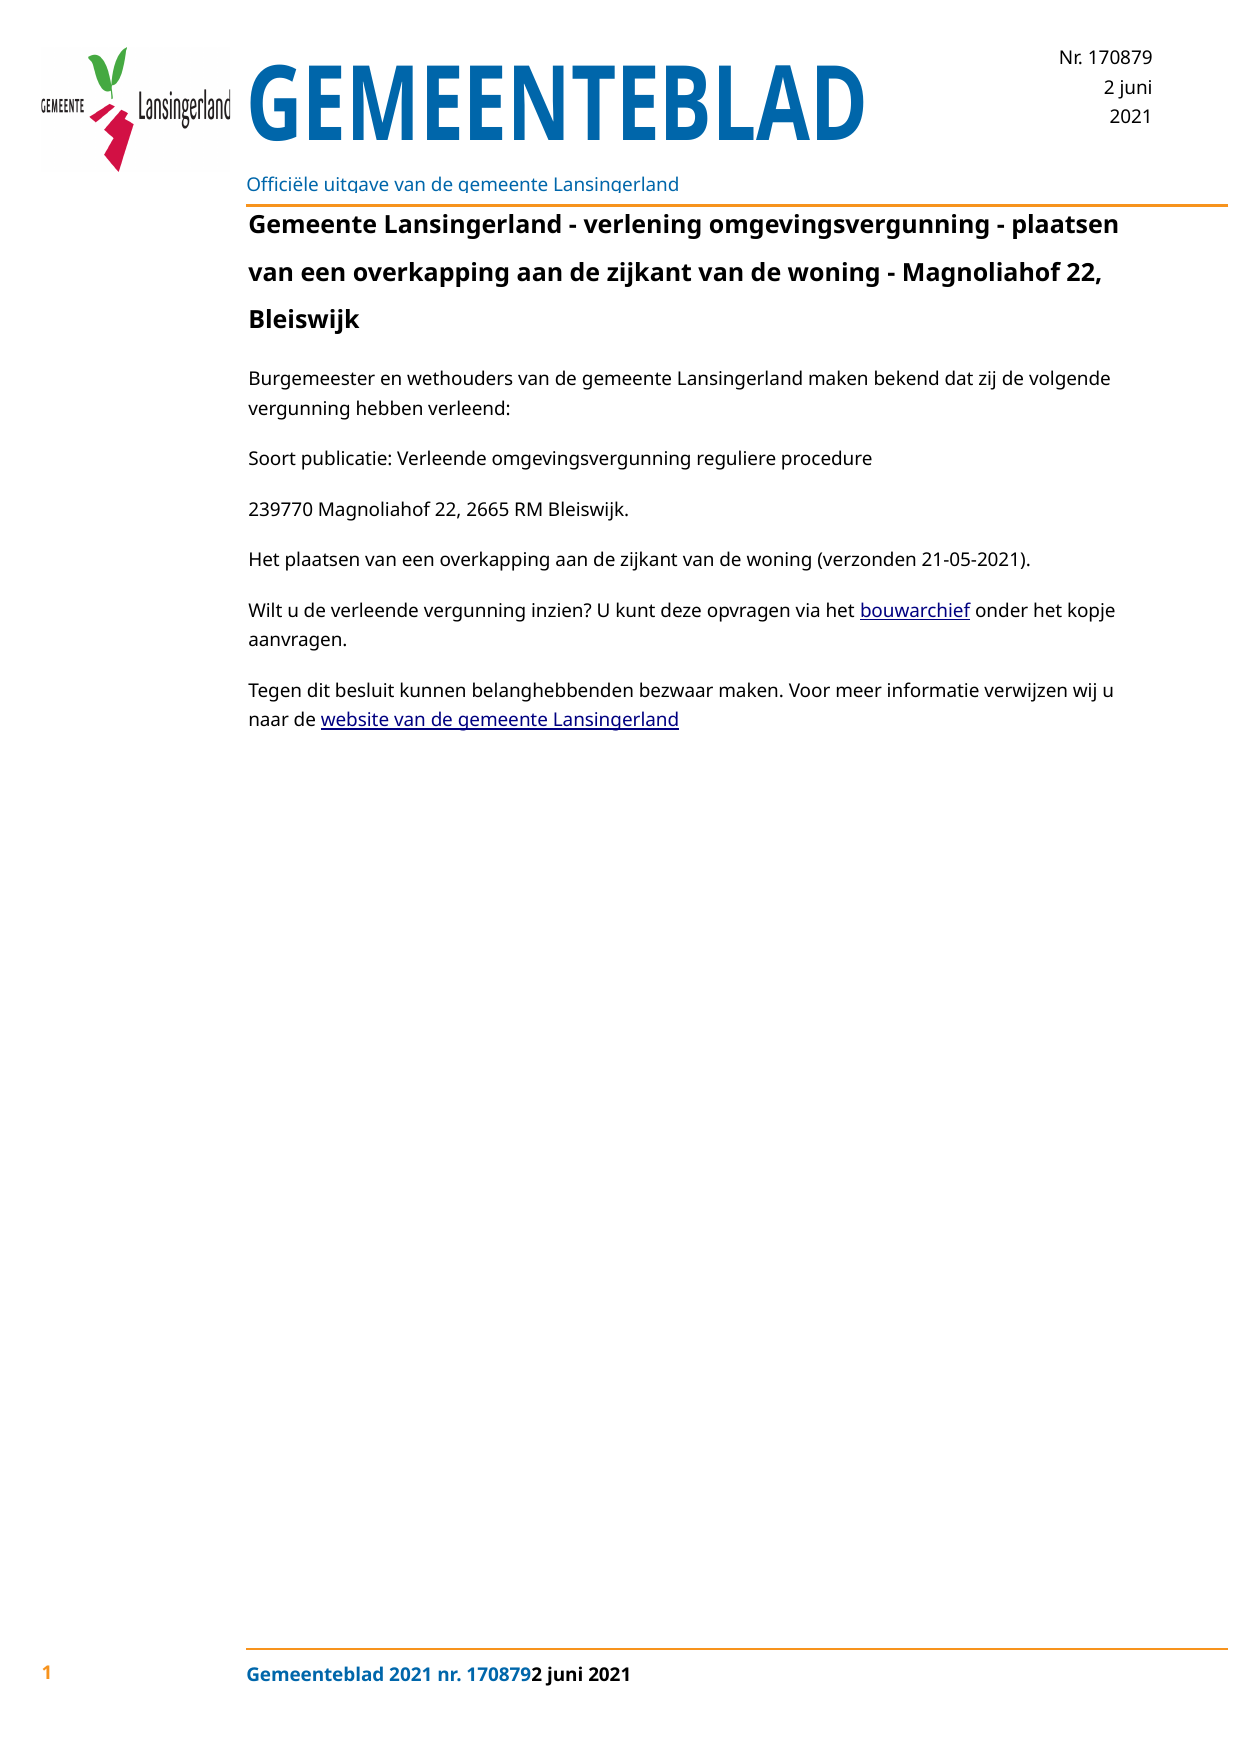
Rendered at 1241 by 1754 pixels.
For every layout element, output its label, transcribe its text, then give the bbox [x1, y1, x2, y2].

text Gemeente Lansingerland - verlening omgevingsvergunning - plaatsen van een overkapping aan de zijkant van de woning - Magnoliahof 22, Bleiswijk [248, 207, 1152, 336]
text 239770 Magnoliahof 22, 2665 RM Bleiswijk. [248, 496, 1152, 522]
text Wilt u de verleende vergunning inzien? U kunt deze opvragen via het bouwarchief onder het kopje aanvragen. [248, 597, 1152, 652]
text Het plaatsen van een overkapping aan de zijkant van de woning (verzonden 21-05-2021). [248, 546, 1152, 572]
text Tegen dit besluit kunnen belanghebbenden bezwaar maken. Voor meer informatie verwijzen wij u naar de website van de gemeente Lansingerland [248, 677, 1152, 732]
text Soort publicatie: Verleende omgevingsvergunning reguliere procedure [248, 446, 1152, 471]
text Burgemeester en wethouders van de gemeente Lansingerland maken bekend dat zij de volgende vergunning hebben verleend: [248, 366, 1152, 421]
picture [41, 47, 231, 172]
